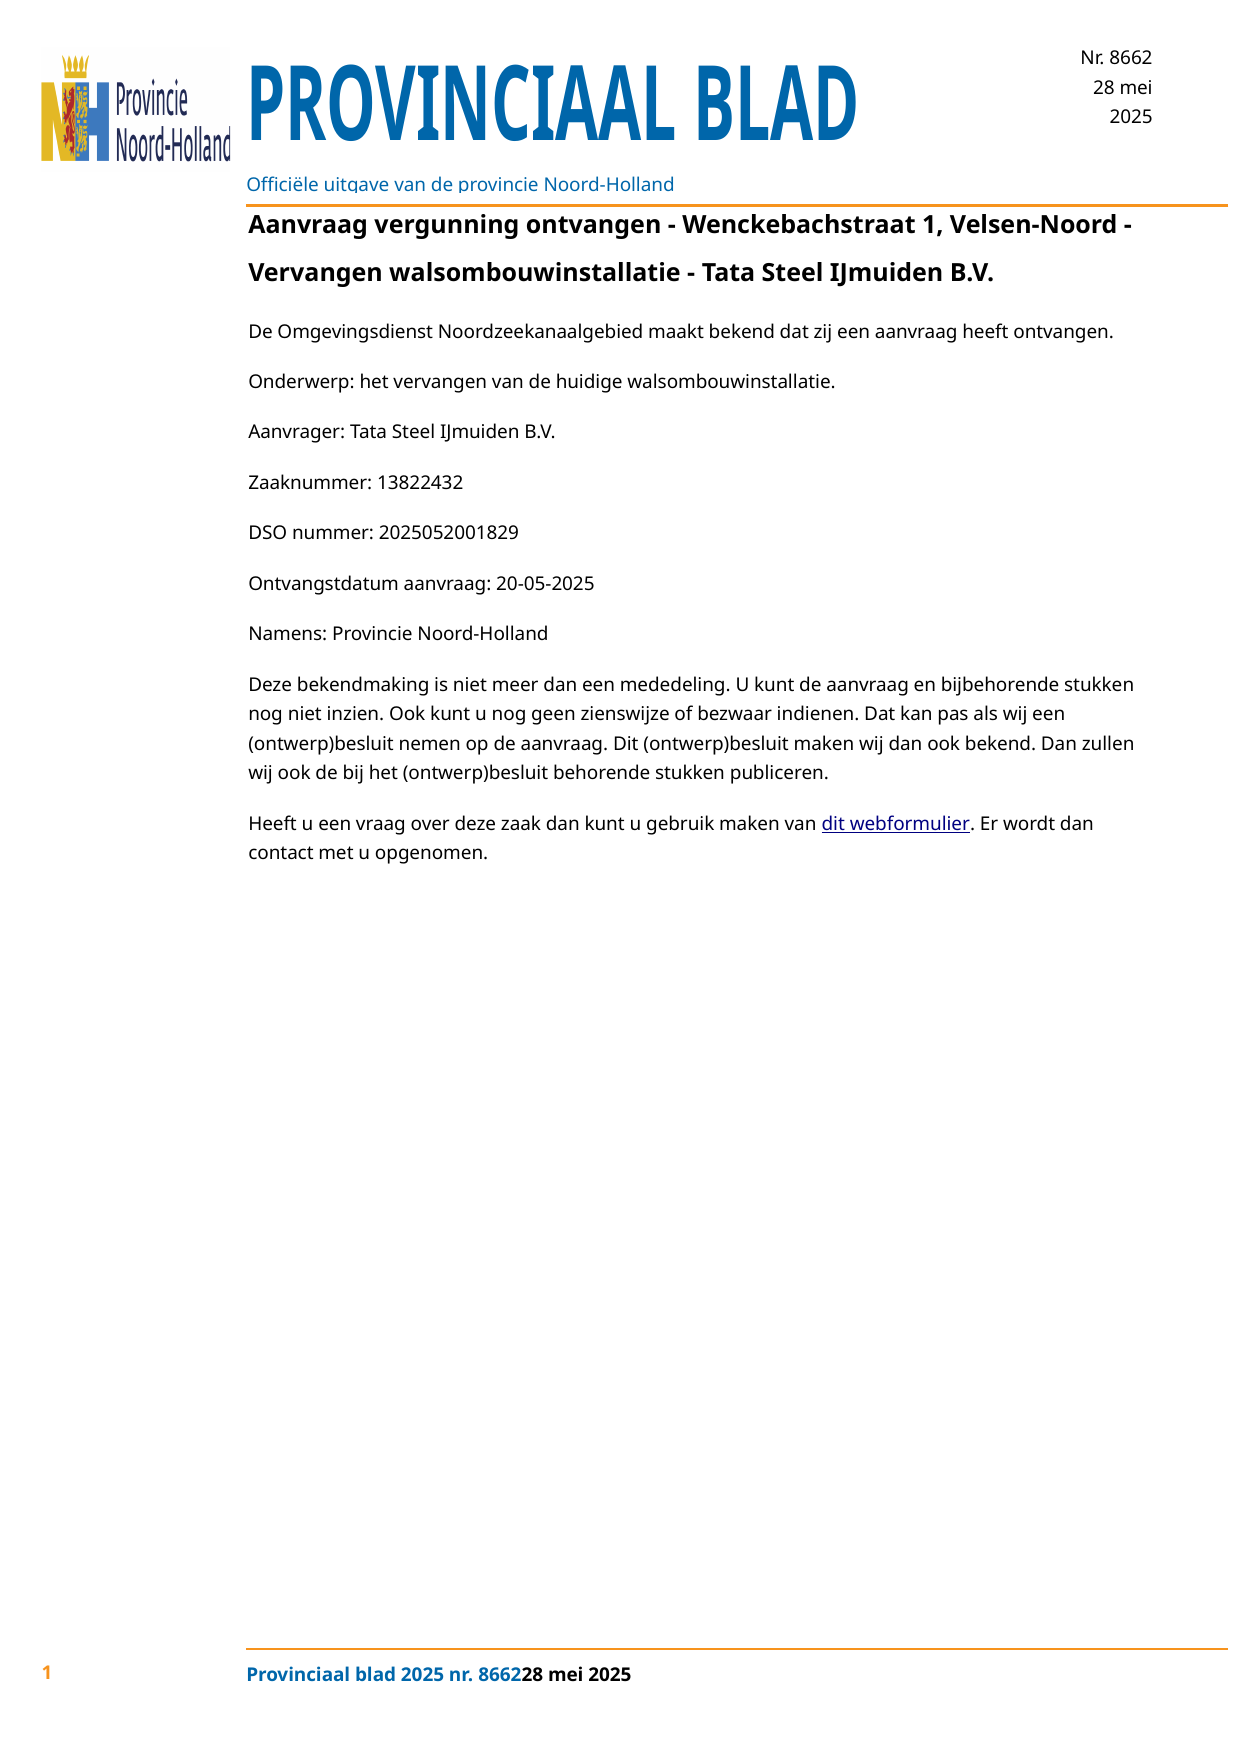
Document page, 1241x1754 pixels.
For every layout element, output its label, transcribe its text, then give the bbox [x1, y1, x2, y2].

text Aanvraag vergunning ontvangen - Wenckebachstraat 1, Velsen-Noord - Vervangen walsombouwinstallatie - Tata Steel IJmuiden B.V. [248, 207, 1152, 288]
text Onderwerp: het vervangen van de huidige walsombouwinstallatie. [248, 368, 1152, 394]
text Zaaknummer: 13822432 [248, 469, 1152, 495]
text Deze bekendmaking is niet meer dan een mededeling. U kunt de aanvraag en bijbehorende stukken nog niet inzien. Ook kunt u nog geen zienswijze of bezwaar indienen. Dat kan pas als wij een (ontwerp)besluit nemen op de aanvraag. Dit (ontwerp)besluit maken wij dan ook bekend. Dan zullen wij ook de bij het (ontwerp)besluit behorende stukken publiceren. [248, 671, 1152, 785]
text Ontvangstdatum aanvraag: 20-05-2025 [248, 570, 1152, 596]
text Aanvrager: Tata Steel IJmuiden B.V. [248, 419, 1152, 444]
text DSO nummer: 2025052001829 [248, 519, 1152, 545]
text De Omgevingsdienst Noordzeekanaalgebied maakt bekend dat zij een aanvraag heeft ontvangen. [248, 318, 1152, 344]
text Namens: Provincie Noord-Holland [248, 620, 1152, 646]
text Heeft u een vraag over deze zaak dan kunt u gebruik maken van dit webformulier. Er wordt dan contact met u opgenomen. [248, 810, 1152, 865]
picture [41, 47, 231, 172]
